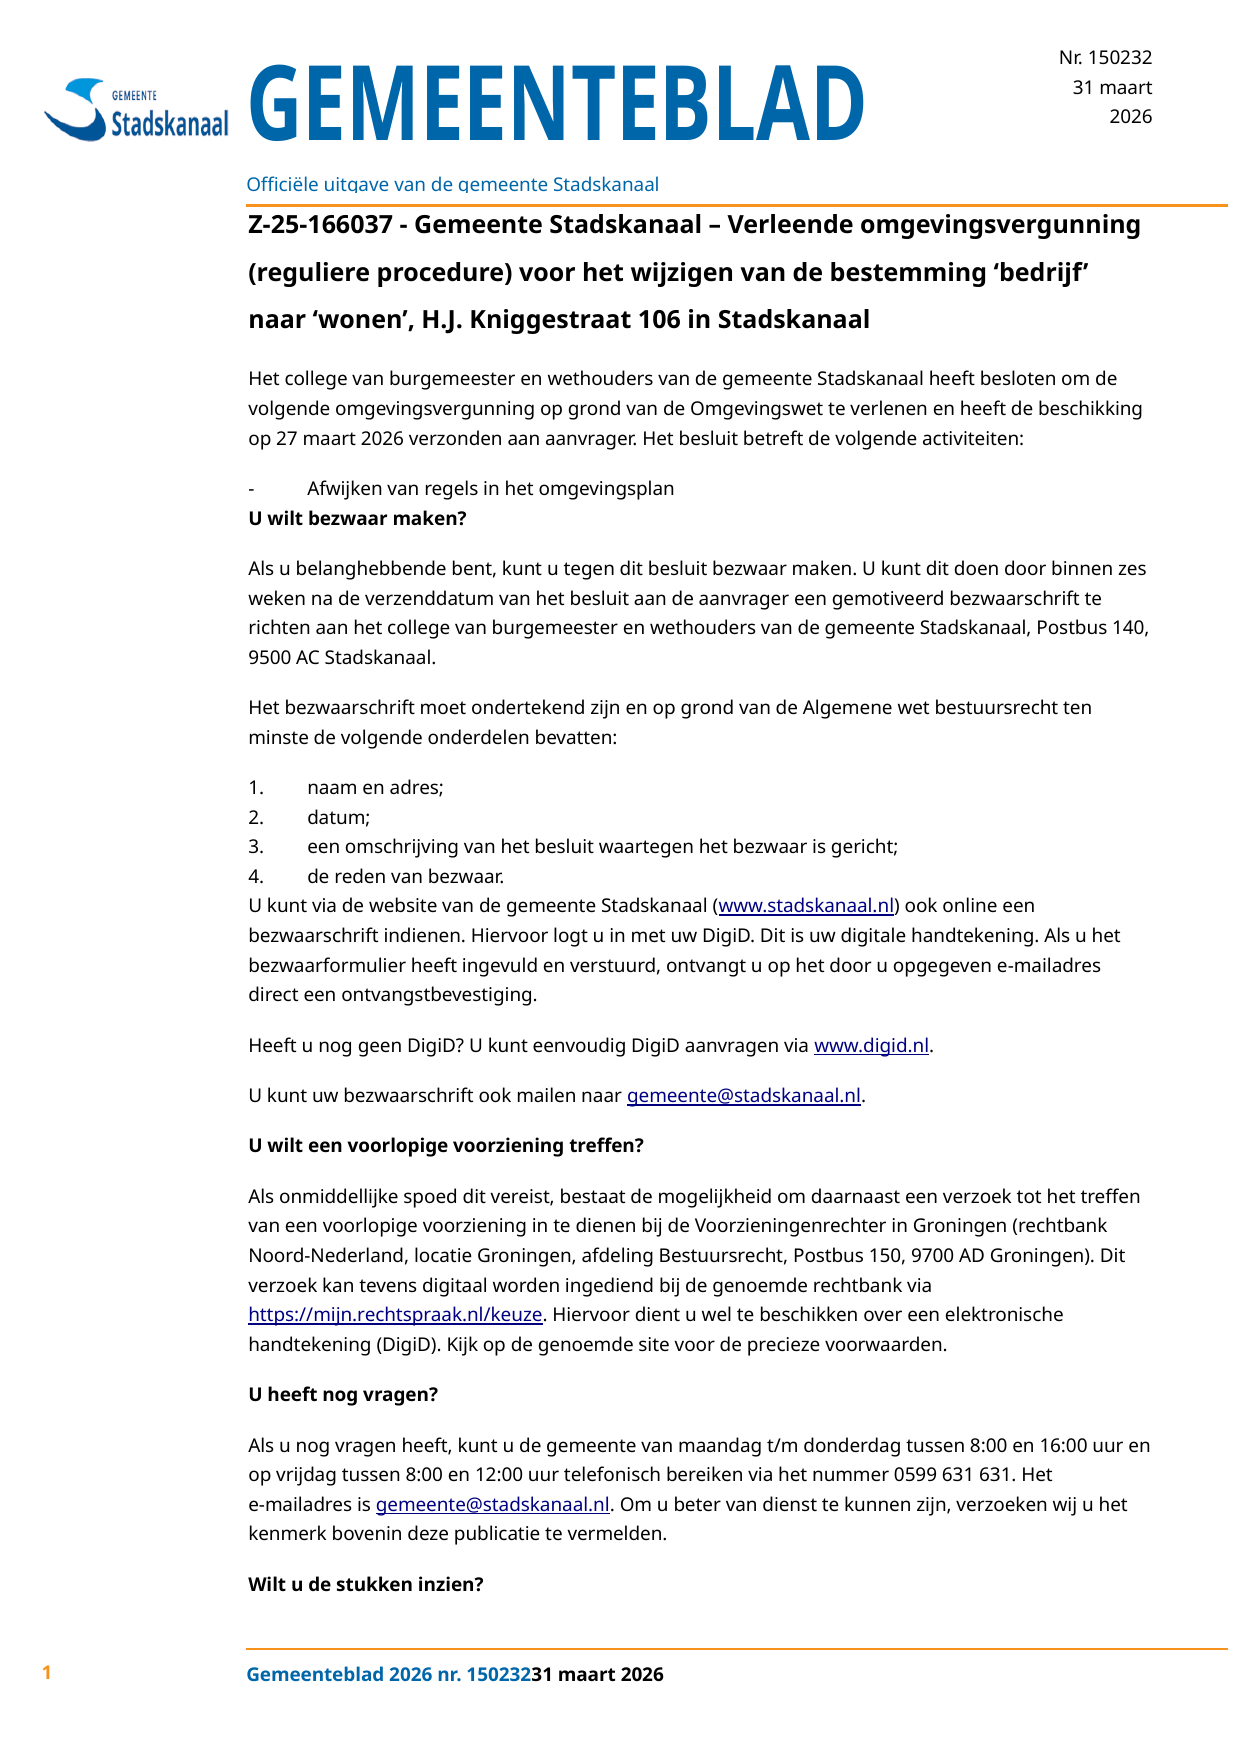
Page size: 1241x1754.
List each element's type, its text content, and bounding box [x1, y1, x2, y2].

list Afwijken van regels in het omgevingsplan [248, 475, 1152, 501]
picture [41, 47, 231, 172]
text Het bezwaarschrift moet ondertekend zijn en op grond van de Algemene wet bestuursrecht ten minste de volgende onderdelen bevatten: [248, 694, 1152, 749]
text Z-25-166037 - Gemeente Stadskanaal – Verleende omgevingsvergunning (reguliere procedure) voor het wijzigen van de bestemming ‘bedrijf’ naar ‘wonen’, H.J. Kniggestraat 106 in Stadskanaal [248, 207, 1152, 336]
text Als u nog vragen heeft, kunt u de gemeente van maandag t/m donderdag tussen 8:00 en 16:00 uur en op vrijdag tussen 8:00 en 12:00 uur telefonisch bereiken via het nummer 0599 631 631. Het e‑mailadres is gemeente@stadskanaal.nl. Om u beter van dienst te kunnen zijn, verzoeken wij u het kenmerk bovenin deze publicatie te vermelden. [248, 1432, 1152, 1546]
text Het college van burgemeester en wethouders van de gemeente Stadskanaal heeft besloten om de volgende omgevingsvergunning op grond van de Omgevingswet te verlenen en heeft de beschikking op 27 maart 2026 verzonden aan aanvrager. Het besluit betreft de volgende activiteiten: [248, 366, 1152, 450]
text U kunt via de website van de gemeente Stadskanaal (www.stadskanaal.nl) ook online een bezwaarschrift indienen. Hiervoor logt u in met uw DigiD. Dit is uw digitale handtekening. Als u het bezwaarformulier heeft ingevuld en verstuurd, ontvangt u op het door u opgegeven e‑mailadres direct een ontvangstbevestiging. [248, 893, 1152, 1007]
text U heeft nog vragen? [248, 1381, 1152, 1407]
list datum; [248, 804, 1152, 829]
text Heeft u nog geen DigiD? U kunt eenvoudig DigiD aanvragen via www.digid.nl. [248, 1032, 1152, 1057]
list de reden van bezwaar. [248, 863, 1152, 889]
text U wilt een voorlopige voorziening treffen? [248, 1133, 1152, 1158]
list een omschrijving van het besluit waartegen het bezwaar is gericht; [248, 833, 1152, 859]
text Wilt u de stukken inzien? [248, 1571, 1152, 1597]
list naam en adres; [248, 774, 1152, 800]
text U kunt uw bezwaarschrift ook mailen naar gemeente@stadskanaal.nl. [248, 1082, 1152, 1108]
text Als u belanghebbende bent, kunt u tegen dit besluit bezwaar maken. U kunt dit doen door binnen zes weken na de verzenddatum van het besluit aan de aanvrager een gemotiveerd bezwaarschrift te richten aan het college van burgemeester en wethouders van de gemeente Stadskanaal, Postbus 140, 9500 AC Stadskanaal. [248, 555, 1152, 669]
text Als onmiddellijke spoed dit vereist, bestaat de mogelijkheid om daarnaast een verzoek tot het treffen van een voorlopige voorziening in te dienen bij de Voorzieningenrechter in Groningen (rechtbank Noord-Nederland, locatie Groningen, afdeling Bestuursrecht, Postbus 150, 9700 AD Groningen). Dit verzoek kan tevens digitaal worden ingediend bij de genoemde rechtbank via https://mijn.rechtspraak.nl/keuze. Hiervoor dient u wel te beschikken over een elektronische handtekening (DigiD). Kijk op de genoemde site voor de precieze voorwaarden. [248, 1183, 1152, 1357]
text U wilt bezwaar maken? [248, 505, 1152, 530]
